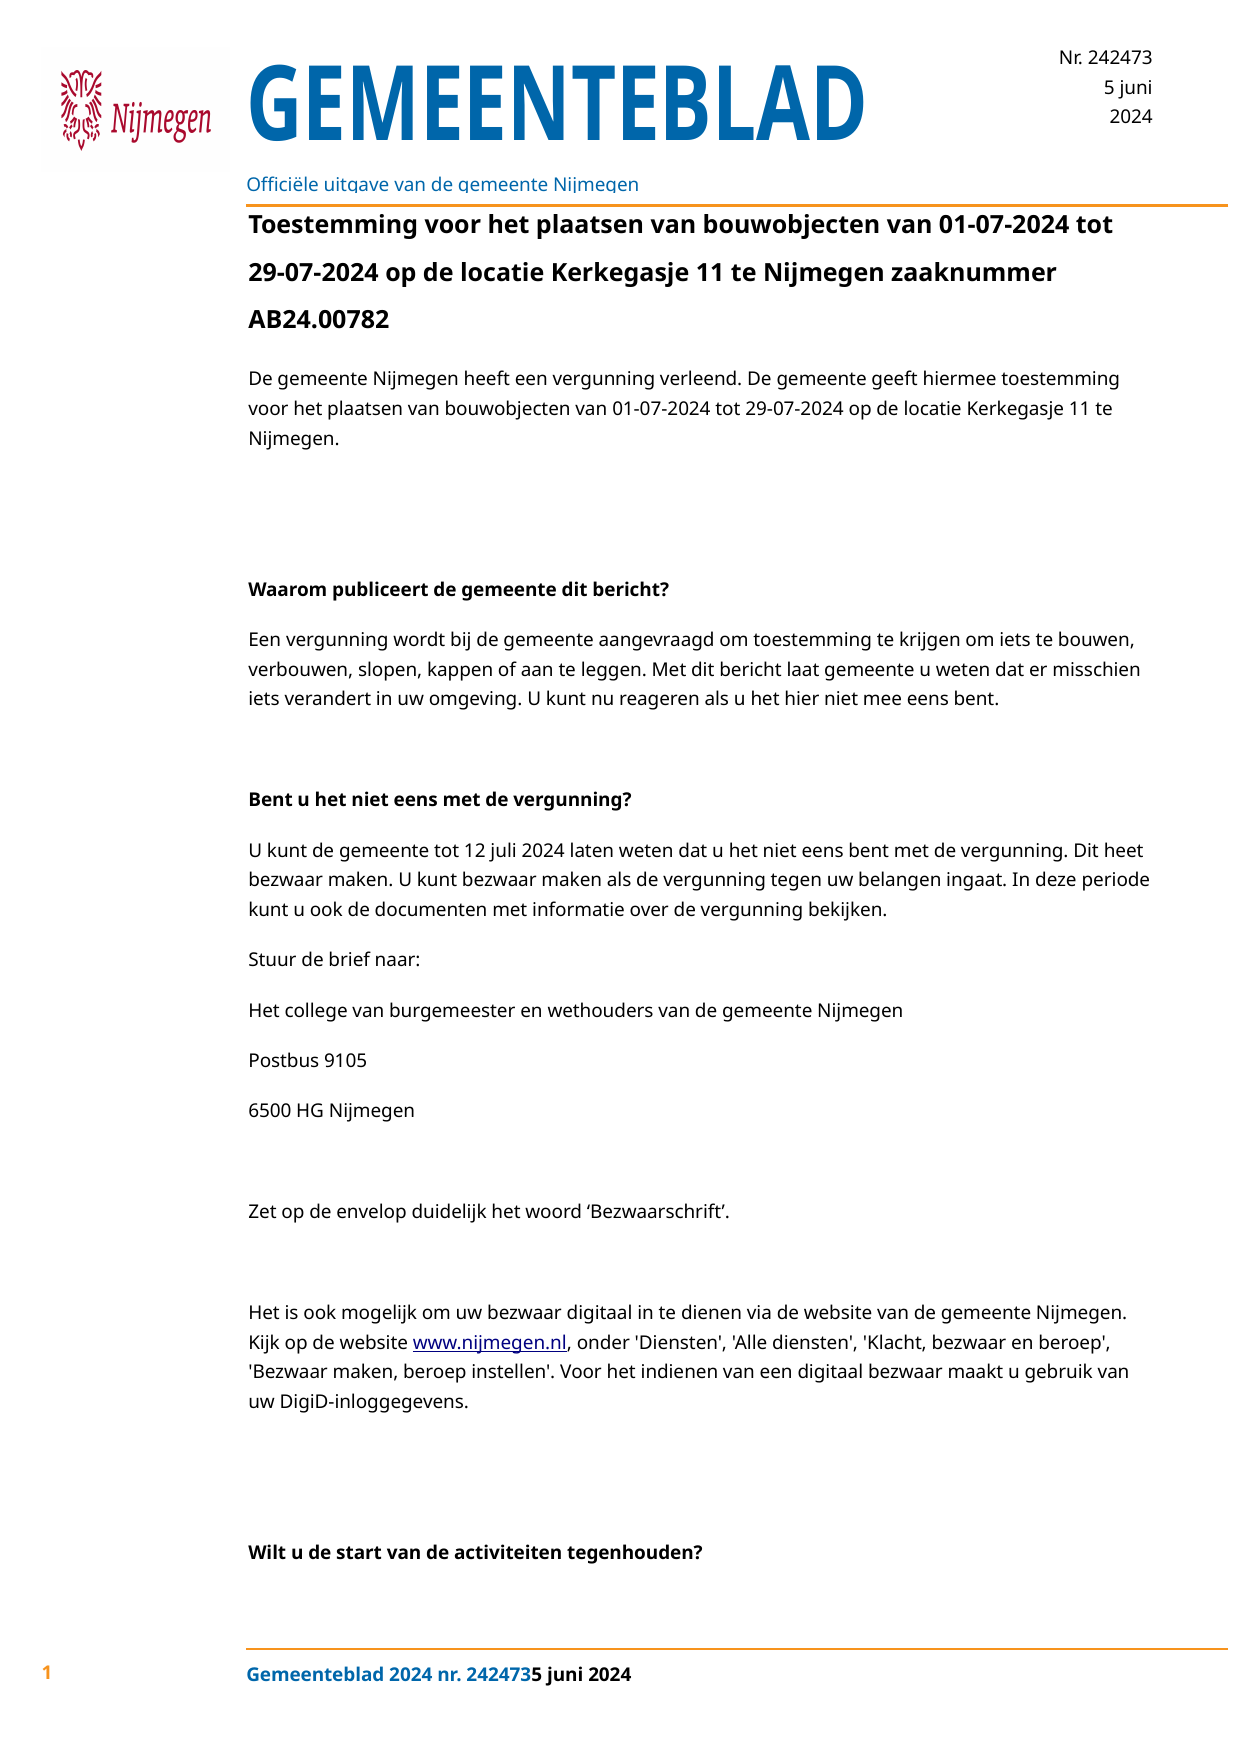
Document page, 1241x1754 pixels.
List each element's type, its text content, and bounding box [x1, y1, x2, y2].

text Waarom publiceert de gemeente dit bericht? [248, 576, 1152, 602]
text Wilt u de start van de activiteiten tegenhouden? [248, 1539, 1152, 1565]
text Postbus 9105 [248, 1047, 1152, 1073]
text Stuur de brief naar: [248, 946, 1152, 972]
text U kunt de gemeente tot 12 juli 2024 laten weten dat u het niet eens bent met de vergunning. Dit heet bezwaar maken. U kunt bezwaar maken als de vergunning tegen uw belangen ingaat. In deze periode kunt u ook de documenten met informatie over de vergunning bekijken. [248, 837, 1152, 922]
text 6500 HG Nijmegen [248, 1098, 1152, 1123]
picture [41, 47, 231, 172]
text Een vergunning wordt bij de gemeente aangevraagd om toestemming te krijgen om iets te bouwen, verbouwen, slopen, kappen of aan te leggen. Met dit bericht laat gemeente u weten dat er misschien iets verandert in uw omgeving. U kunt nu reageren als u het hier niet mee eens bent. [248, 626, 1152, 711]
text De gemeente Nijmegen heeft een vergunning verleend. De gemeente geeft hiermee toestemming voor het plaatsen van bouwobjecten van 01-07-2024 tot 29-07-2024 op de locatie Kerkegasje 11 te Nijmegen. [248, 366, 1152, 450]
text Zet op de envelop duidelijk het woord ‘Bezwaarschrift’. [248, 1198, 1152, 1224]
text Het is ook mogelijk om uw bezwaar digitaal in te dienen via de website van de gemeente Nijmegen. Kijk op de website www.nijmegen.nl, onder 'Diensten', 'Alle diensten', 'Klacht, bezwaar en beroep', 'Bezwaar maken, beroep instellen'. Voor het indienen van een digitaal bezwaar maakt u gebruik van uw DigiD-inloggegevens. [248, 1299, 1152, 1414]
text Het college van burgemeester en wethouders van de gemeente Nijmegen [248, 997, 1152, 1022]
text Bent u het niet eens met de vergunning? [248, 786, 1152, 812]
text Toestemming voor het plaatsen van bouwobjecten van 01-07-2024 tot 29-07-2024 op de locatie Kerkegasje 11 te Nijmegen zaaknummer AB24.00782 [248, 207, 1152, 336]
